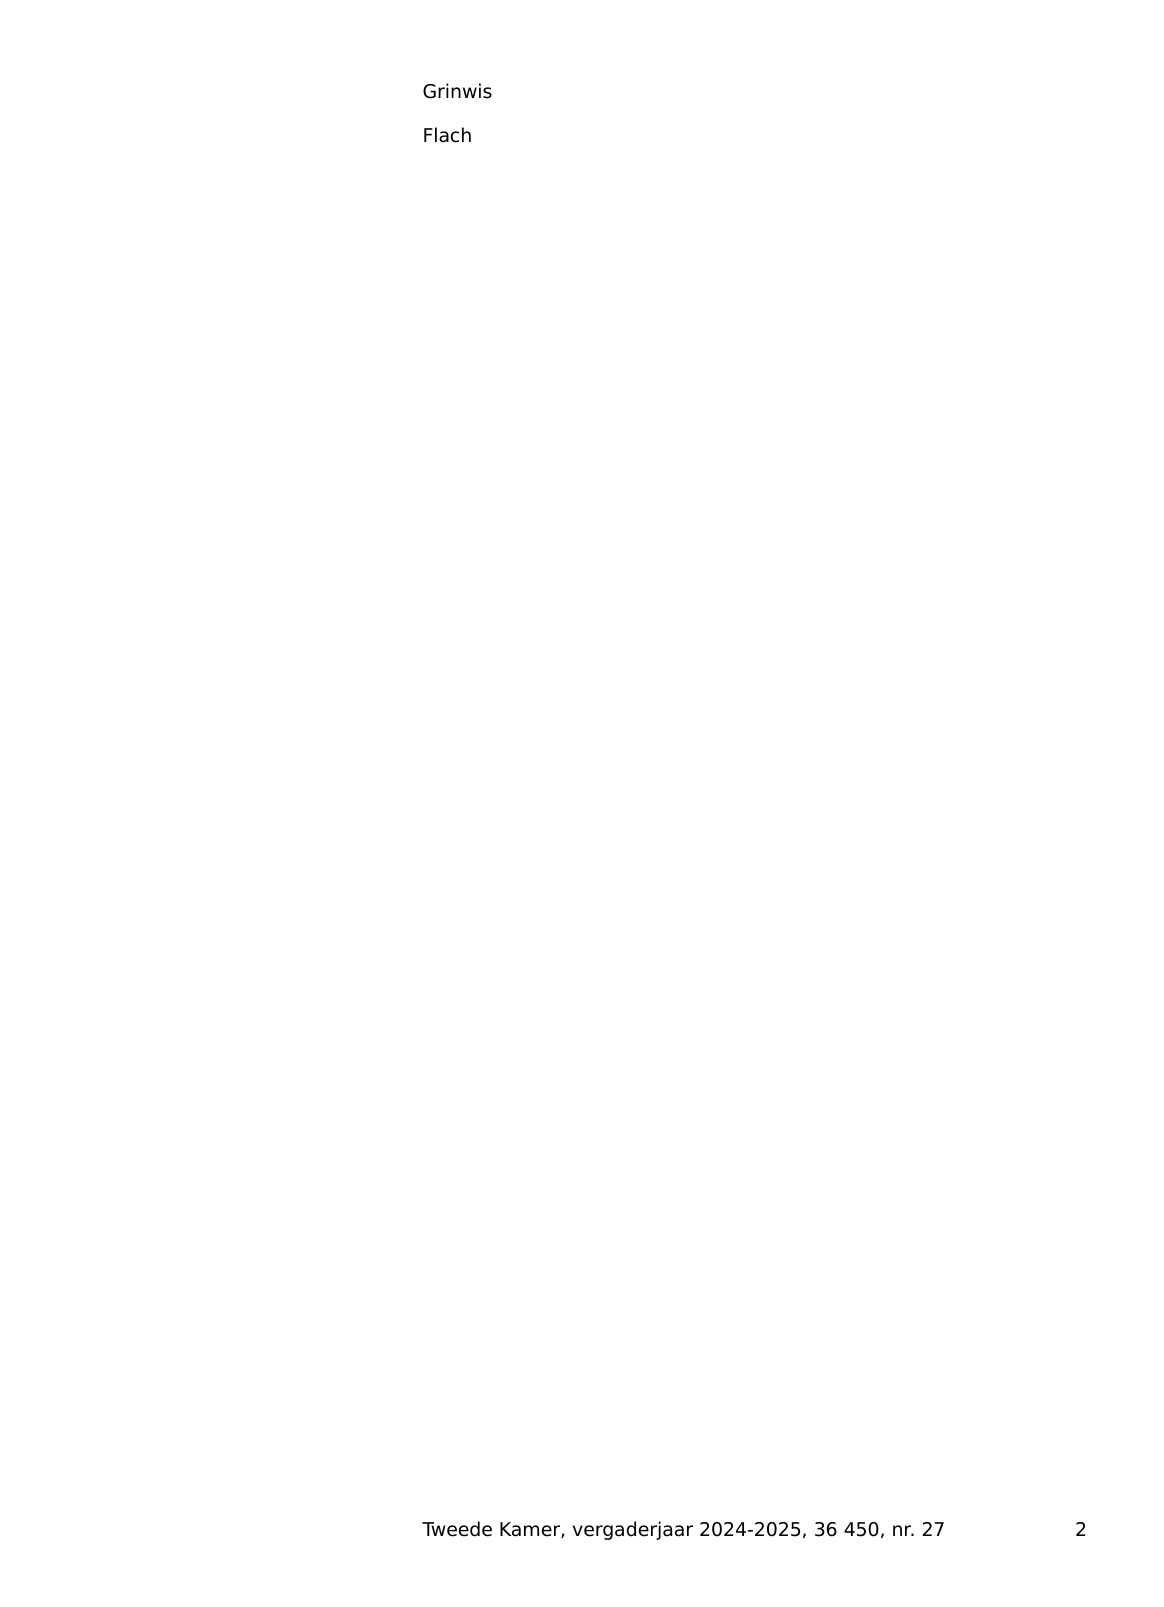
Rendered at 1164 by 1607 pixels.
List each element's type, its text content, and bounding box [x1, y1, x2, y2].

text Grinwis Flach [422, 59, 1087, 147]
